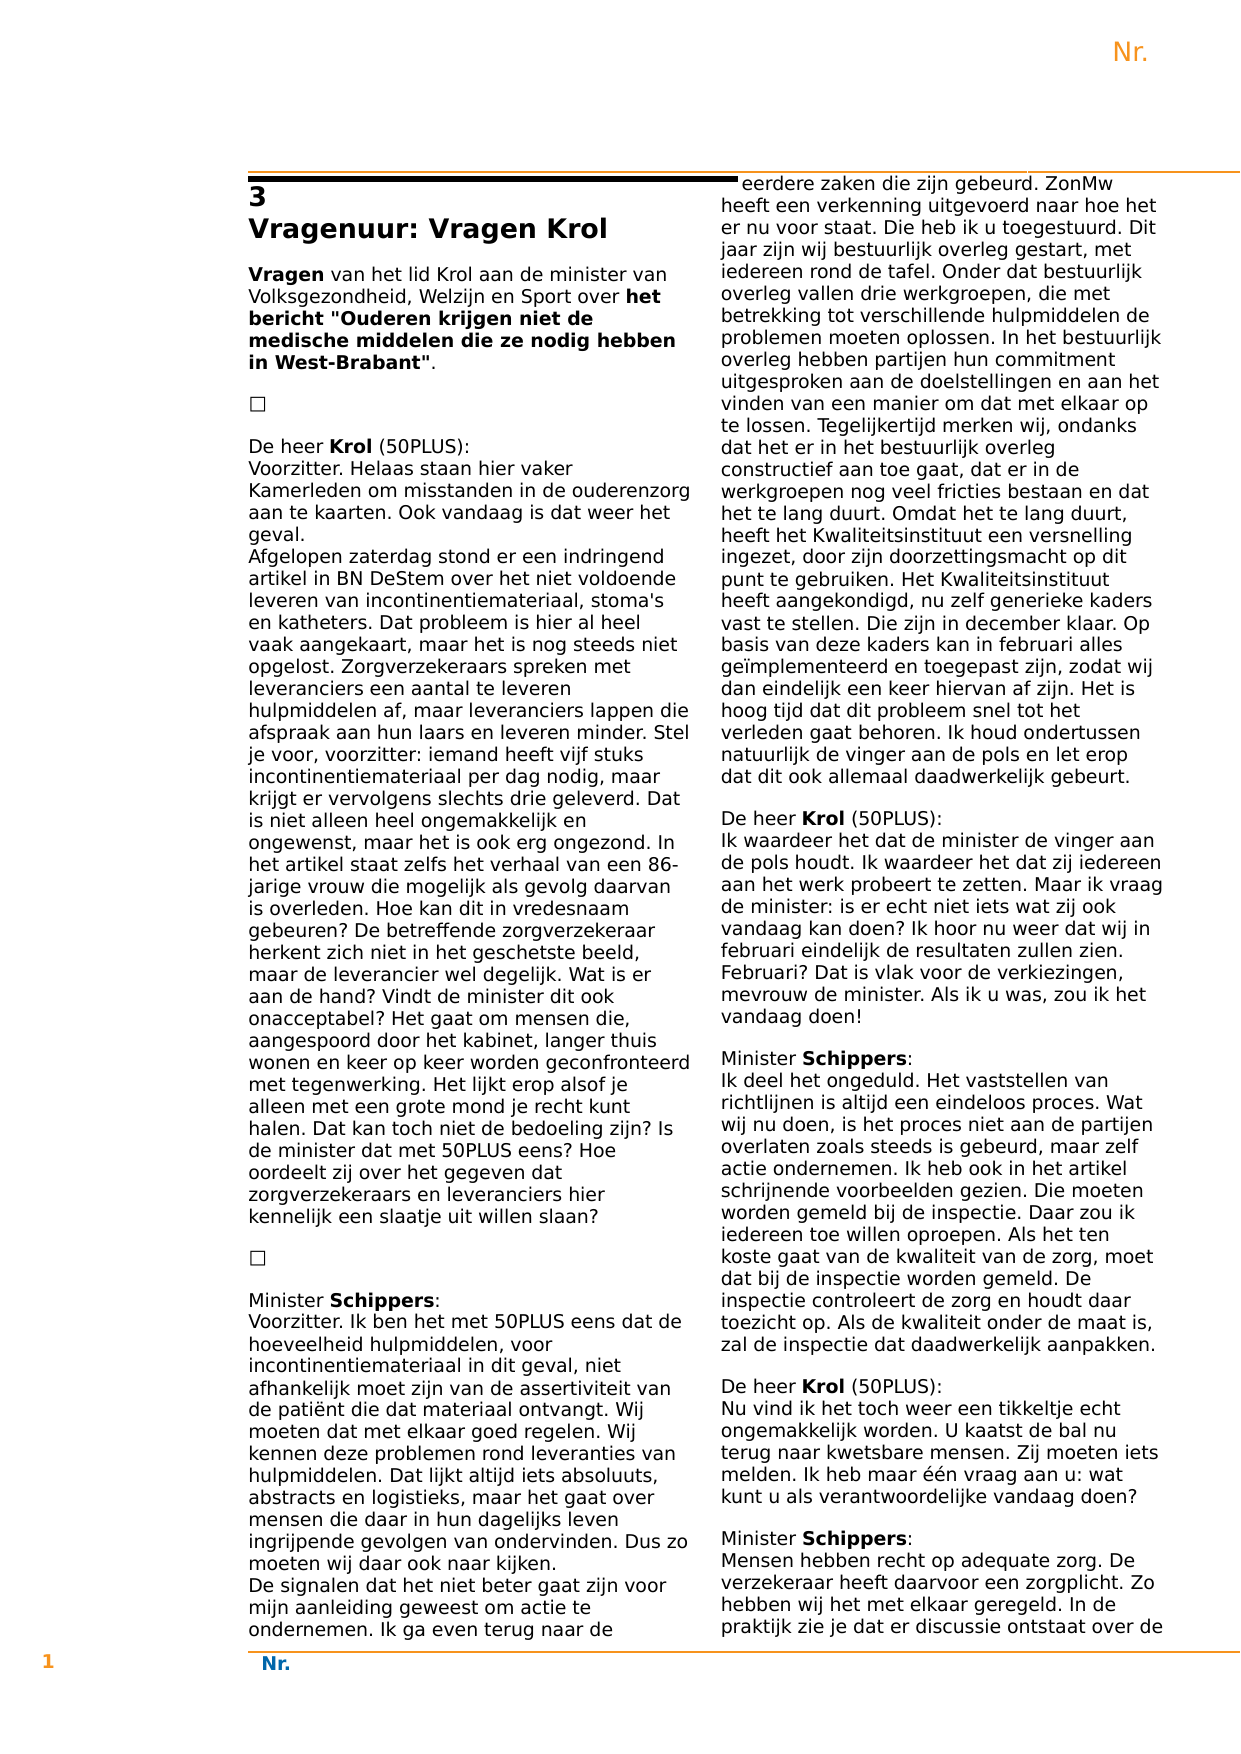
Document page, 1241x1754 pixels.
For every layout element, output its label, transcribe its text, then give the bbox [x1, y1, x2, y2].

text ⬜ [248, 1247, 691, 1269]
text Afgelopen zaterdag stond er een indringend artikel in BN DeStem over het niet voldoende leveren van incontinentiemateriaal, stoma's en katheters. Dat probleem is hier al heel vaak aangekaart, maar het is nog steeds niet opgelost. Zorgverzekeraars spreken met leveranciers een aantal te leveren hulpmiddelen af, maar leveranciers lappen die afspraak aan hun laars en leveren minder. Stel je voor, voorzitter: iemand heeft vijf stuks incontinentiemateriaal per dag nodig, maar krijgt er vervolgens slechts drie geleverd. Dat is niet alleen heel ongemakkelijk en ongewenst, maar het is ook erg ongezond. In het artikel staat zelfs het verhaal van een 86-jarige vrouw die mogelijk als gevolg daarvan is overleden. Hoe kan dit in vredesnaam gebeuren? De betreffende zorgverzekeraar herkent zich niet in het geschetste beeld, maar de leverancier wel degelijk. Wat is er aan de hand? Vindt de minister dit ook onacceptabel? Het gaat om mensen die, aangespoord door het kabinet, langer thuis wonen en keer op keer worden geconfronteerd met tegenwerking. Het lijkt erop alsof je alleen met een grote mond je recht kunt halen. Dat kan toch niet de bedoeling zijn? Is de minister dat met 50PLUS eens? Hoe oordeelt zij over het gegeven dat zorgverzekeraars en leveranciers hier kennelijk een slaatje uit willen slaan? [248, 546, 691, 1227]
title 3 Vragenuur: Vragen Krol [248, 182, 691, 244]
text Minister Schippers: [721, 1528, 1163, 1549]
text Vragen van het lid Krol aan de minister van Volksgezondheid, Welzijn en Sport over het bericht "Ouderen krijgen niet de medische middelen die ze nodig hebben in West-Brabant". [248, 264, 691, 374]
text Mensen hebben recht op adequate zorg. De verzekeraar heeft daarvoor een zorgplicht. Zo hebben wij het met elkaar geregeld. In de praktijk zie je dat er discussie ontstaat over de [721, 1549, 1163, 1637]
text ⬜ [248, 394, 691, 416]
text Voorzitter. Helaas staan hier vaker Kamerleden om misstanden in de ouderenzorg aan te kaarten. Ook vandaag is dat weer het geval. [248, 458, 691, 546]
text De heer Krol (50PLUS): [721, 1376, 1163, 1398]
text Voorzitter. Ik ben het met 50PLUS eens dat de hoeveelheid hulpmiddelen, voor incontinentiemateriaal in dit geval, niet afhankelijk moet zijn van de assertiviteit van de patiënt die dat materiaal ontvangt. Wij moeten dat met elkaar goed regelen. Wij kennen deze problemen rond leveranties van hulpmiddelen. Dat lijkt altijd iets absoluuts, abstracts en logistieks, maar het gaat over mensen die daar in hun dagelijks leven ingrijpende gevolgen van ondervinden. Dus zo moeten wij daar ook naar kijken. [248, 1311, 691, 1575]
text Ik waardeer het dat de minister de vinger aan de pols houdt. Ik waardeer het dat zij iedereen aan het werk probeert te zetten. Maar ik vraag de minister: is er echt niet iets wat zij ook vandaag kan doen? Ik hoor nu weer dat wij in februari eindelijk de resultaten zullen zien. Februari? Dat is vlak voor de verkiezingen, mevrouw de minister. Als ik u was, zou ik het vandaag doen! [721, 830, 1163, 1028]
text Nu vind ik het toch weer een tikkeltje echt ongemakkelijk worden. U kaatst de bal nu terug naar kwetsbare mensen. Zij moeten iets melden. Ik heb maar één vraag aan u: wat kunt u als verantwoordelijke vandaag doen? [721, 1398, 1163, 1508]
text Minister Schippers: [248, 1289, 691, 1311]
text eerdere zaken die zijn gebeurd. ZonMw heeft een verkenning uitgevoerd naar hoe het er nu voor staat. Die heb ik u toegestuurd. Dit jaar zijn wij bestuurlijk overleg gestart, met iedereen rond de tafel. Onder dat bestuurlijk overleg vallen drie werkgroepen, die met betrekking tot verschillende hulpmiddelen de problemen moeten oplossen. In het bestuurlijk overleg hebben partijen hun commitment uitgesproken aan de doelstellingen en aan het vinden van een manier om dat met elkaar op te lossen. Tegelijkertijd merken wij, ondanks dat het er in het bestuurlijk overleg constructief aan toe gaat, dat er in de werkgroepen nog veel fricties bestaan en dat het te lang duurt. Omdat het te lang duurt, heeft het Kwaliteitsinstituut een versnelling ingezet, door zijn doorzettingsmacht op dit punt te gebruiken. Het Kwaliteitsinstituut heeft aangekondigd, nu zelf generieke kaders vast te stellen. Die zijn in december klaar. Op basis van deze kaders kan in februari alles geïmplementeerd en toegepast zijn, zodat wij dan eindelijk een keer hiervan af zijn. Het is hoog tijd dat dit probleem snel tot het verleden gaat behoren. Ik houd ondertussen natuurlijk de vinger aan de pols en let erop dat dit ook allemaal daadwerkelijk gebeurt. [721, 173, 1163, 788]
text De heer Krol (50PLUS): [248, 436, 691, 458]
text De signalen dat het niet beter gaat zijn voor mijn aanleiding geweest om actie te ondernemen. Ik ga even terug naar de [248, 1575, 691, 1641]
text De heer Krol (50PLUS): [721, 808, 1163, 830]
text Minister Schippers: [721, 1048, 1163, 1070]
text Ik deel het ongeduld. Het vaststellen van richtlijnen is altijd een eindeloos proces. Wat wij nu doen, is het proces niet aan de partijen overlaten zoals steeds is gebeurd, maar zelf actie ondernemen. Ik heb ook in het artikel schrijnende voorbeelden gezien. Die moeten worden gemeld bij de inspectie. Daar zou ik iedereen toe willen oproepen. Als het ten koste gaat van de kwaliteit van de zorg, moet dat bij de inspectie worden gemeld. De inspectie controleert de zorg en houdt daar toezicht op. Als de kwaliteit onder de maat is, zal de inspectie dat daadwerkelijk aanpakken. [721, 1070, 1163, 1356]
